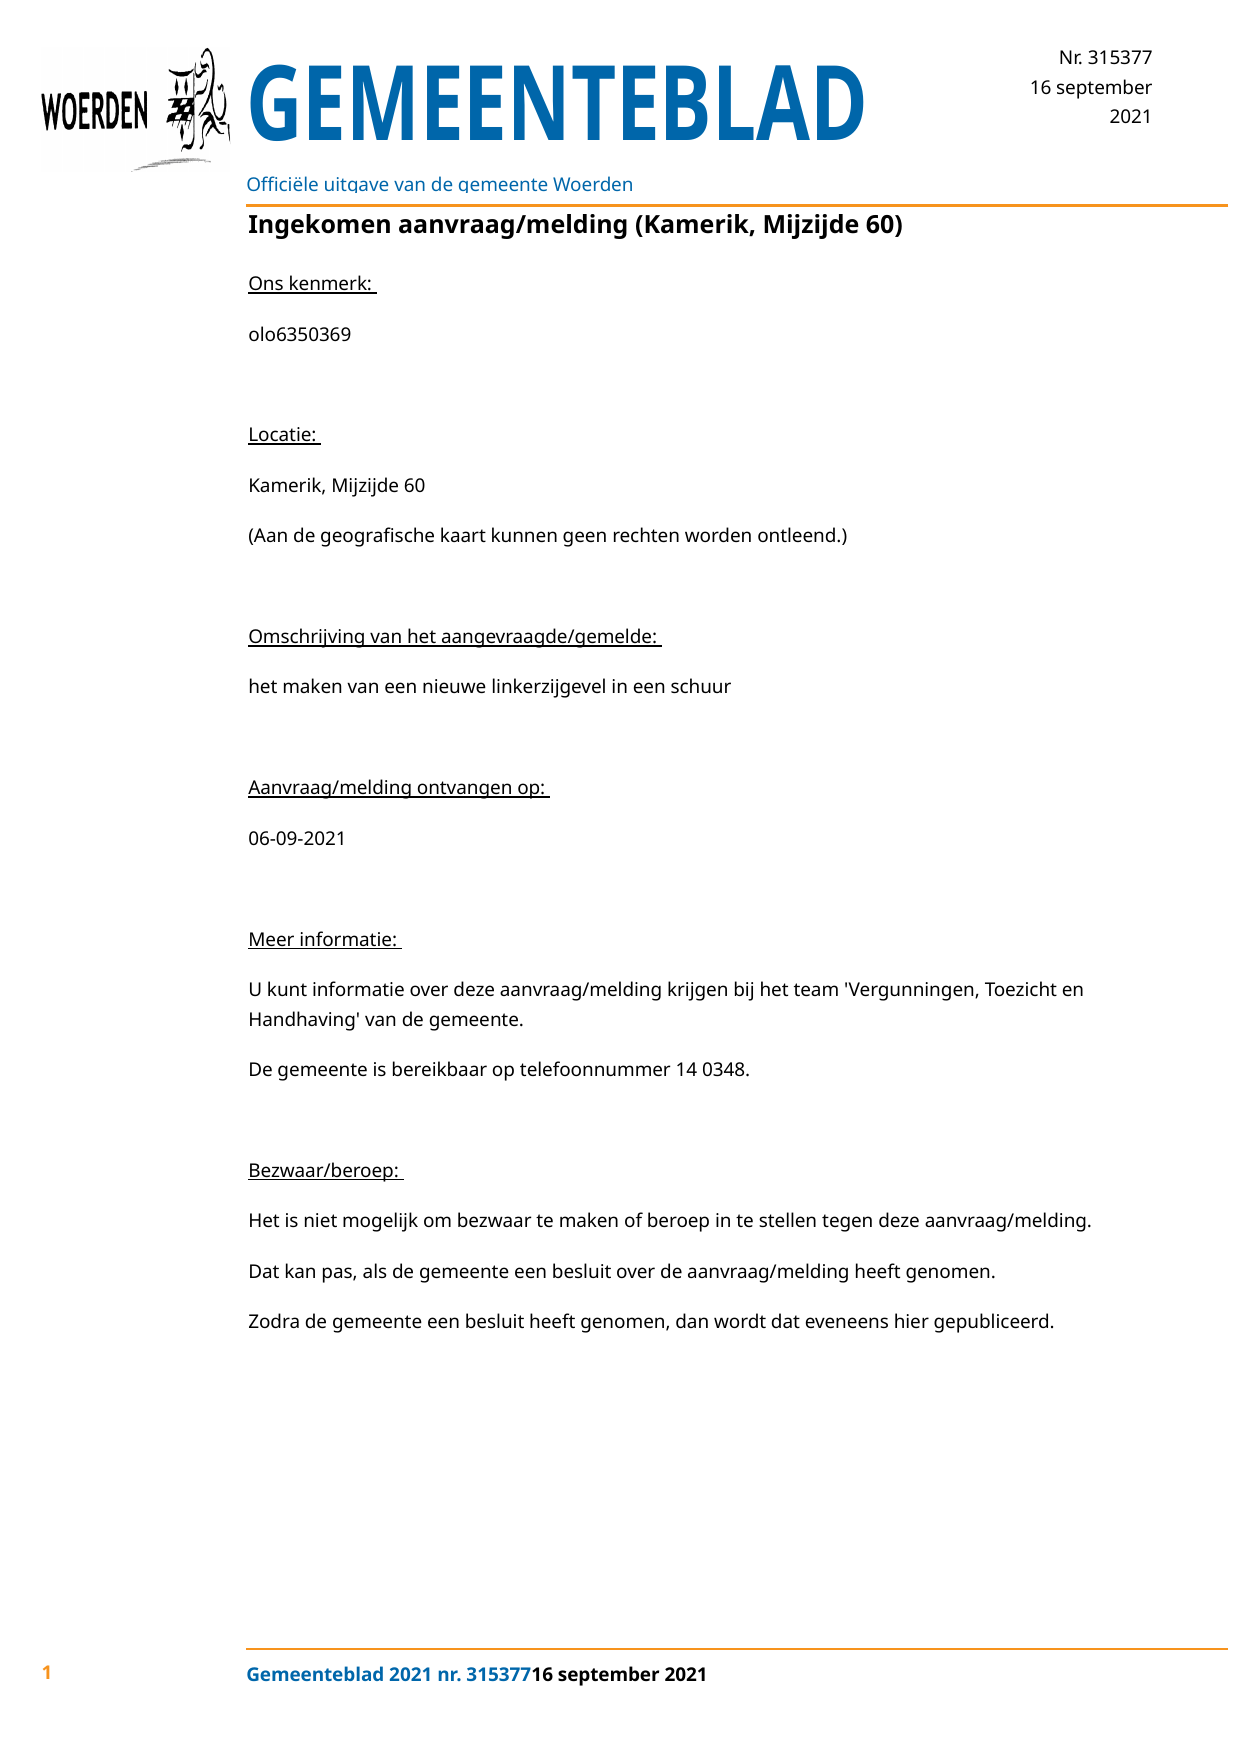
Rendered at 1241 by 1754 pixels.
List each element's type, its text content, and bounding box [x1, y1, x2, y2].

text het maken van een nieuwe linkerzijgevel in een schuur [248, 674, 1152, 699]
text U kunt informatie over deze aanvraag/melding krijgen bij het team 'Vergunningen, Toezicht en Handhaving' van de gemeente. [248, 976, 1152, 1031]
text Ons kenmerk: [248, 270, 1152, 296]
text Omschrijving van het aangevraagde/gemelde: [248, 623, 1152, 649]
text De gemeente is bereikbaar op telefoonnummer 14 0348. [248, 1056, 1152, 1082]
text Kamerik, Mijzijde 60 [248, 472, 1152, 498]
text Locatie: [248, 422, 1152, 447]
picture [41, 47, 231, 172]
text Aanvraag/melding ontvangen op: [248, 774, 1152, 800]
text Ingekomen aanvraag/melding (Kamerik, Mijzijde 60) [248, 207, 1152, 241]
text Zodra de gemeente een besluit heeft genomen, dan wordt dat eveneens hier gepubliceerd. [248, 1308, 1152, 1334]
text (Aan de geografische kaart kunnen geen rechten worden ontleend.) [248, 522, 1152, 548]
text Het is niet mogelijk om bezwaar te maken of beroep in te stellen tegen deze aanvraag/melding. [248, 1207, 1152, 1233]
text Dat kan pas, als de gemeente een besluit over de aanvraag/melding heeft genomen. [248, 1258, 1152, 1283]
text Bezwaar/beroep: [248, 1157, 1152, 1183]
text Meer informatie: [248, 926, 1152, 951]
text olo6350369 [248, 321, 1152, 346]
text 06-09-2021 [248, 825, 1152, 851]
